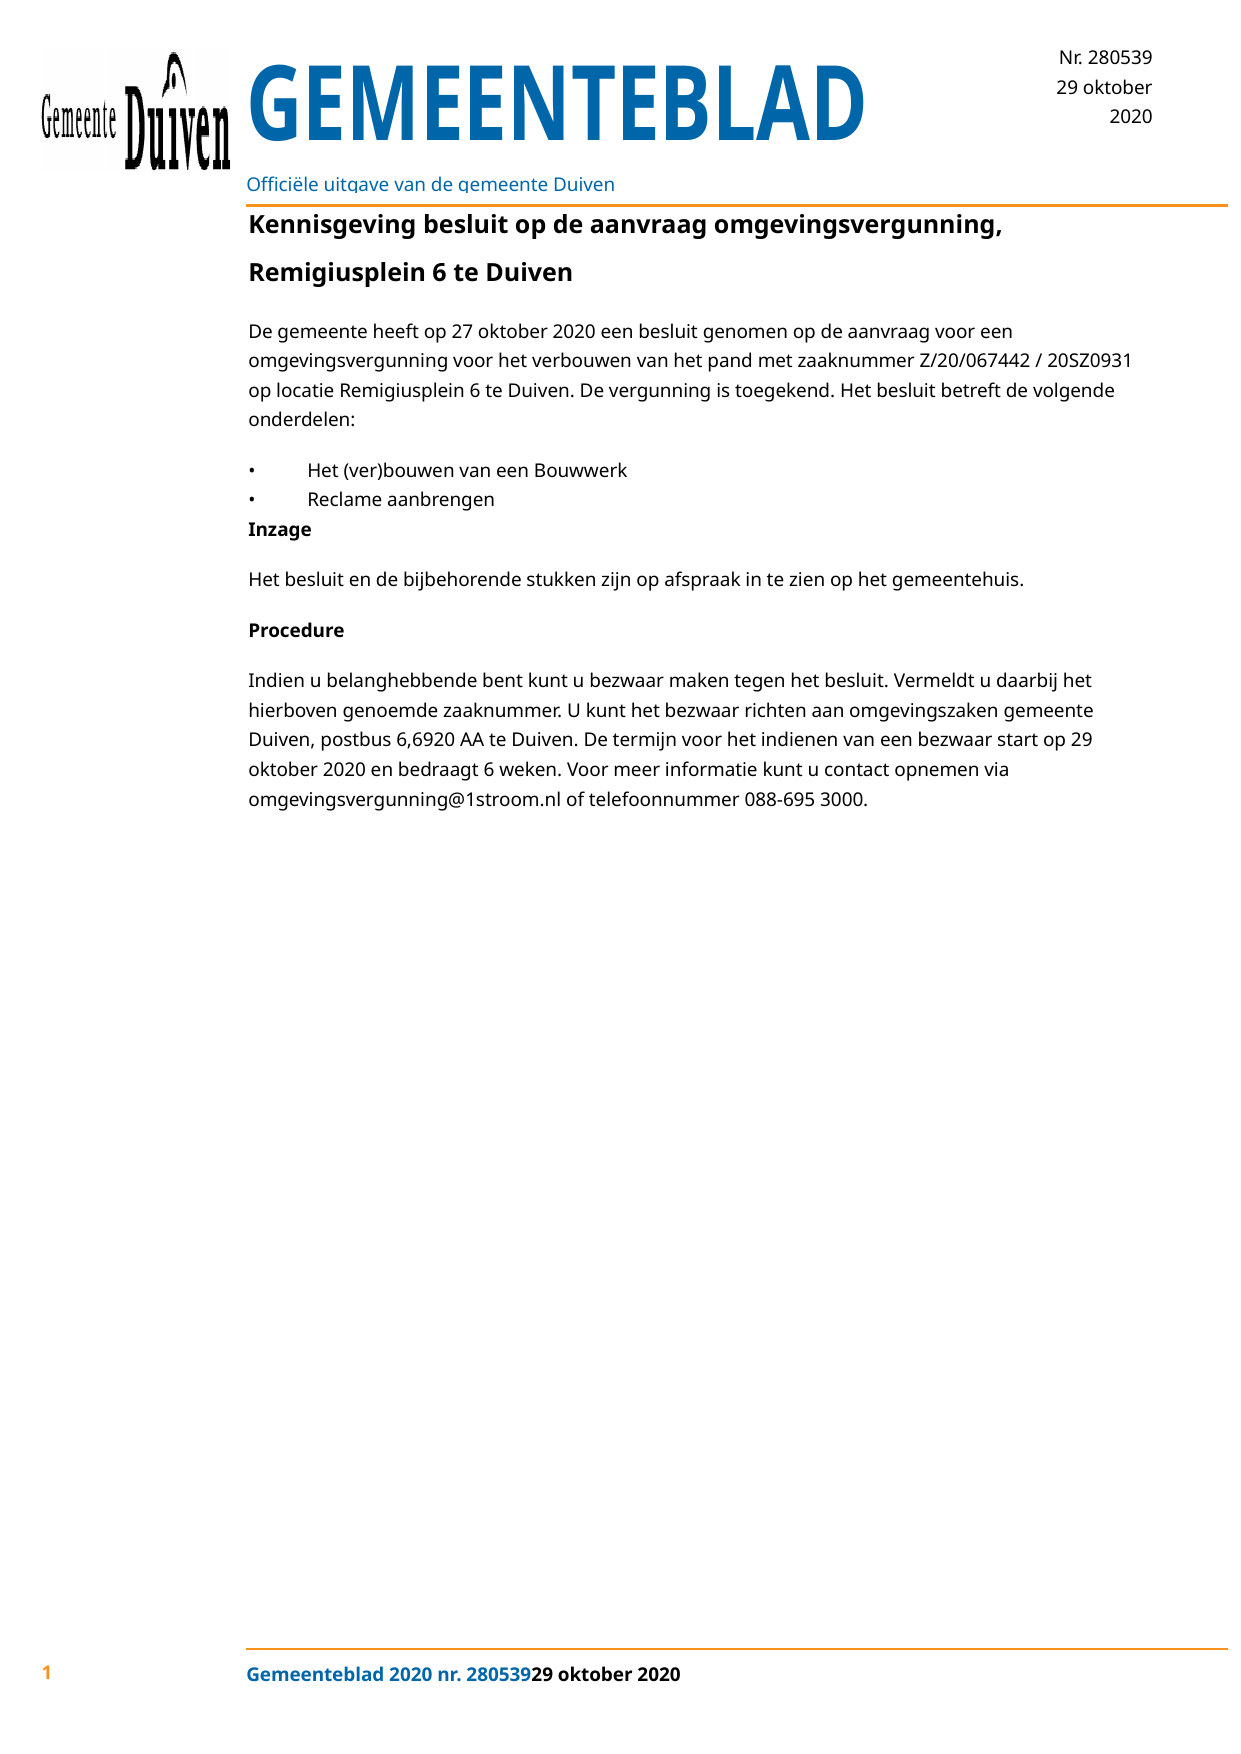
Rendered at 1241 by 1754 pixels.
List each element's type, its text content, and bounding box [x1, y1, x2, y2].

text De gemeente heeft op 27 oktober 2020 een besluit genomen op de aanvraag voor een omgevingsvergunning voor het verbouwen van het pand met zaaknummer Z/20/067442 / 20SZ0931 op locatie Remigiusplein 6 te Duiven. De vergunning is toegekend. Het besluit betreft de volgende onderdelen: [248, 318, 1152, 432]
text Inzage [248, 516, 1152, 542]
text Indien u belanghebbende bent kunt u bezwaar maken tegen het besluit. Vermeldt u daarbij het hierboven genoemde zaaknummer. U kunt het bezwaar richten aan omgevingszaken gemeente Duiven, postbus 6,6920 AA te Duiven. De termijn voor het indienen van een bezwaar start op 29 oktober 2020 en bedraagt 6 weken. Voor meer informatie kunt u contact opnemen via omgevingsvergunning@1stroom.nl of telefoonnummer 088-695 3000. [248, 667, 1152, 812]
list Het (ver)bouwen van een Bouwwerk [248, 457, 1152, 483]
text Het besluit en de bijbehorende stukken zijn op afspraak in te zien op het gemeentehuis. [248, 567, 1152, 592]
picture [41, 47, 231, 172]
list Reclame aanbrengen [248, 487, 1152, 512]
text Kennisgeving besluit op de aanvraag omgevingsvergunning, Remigiusplein 6 te Duiven [248, 207, 1152, 288]
text Procedure [248, 617, 1152, 643]
